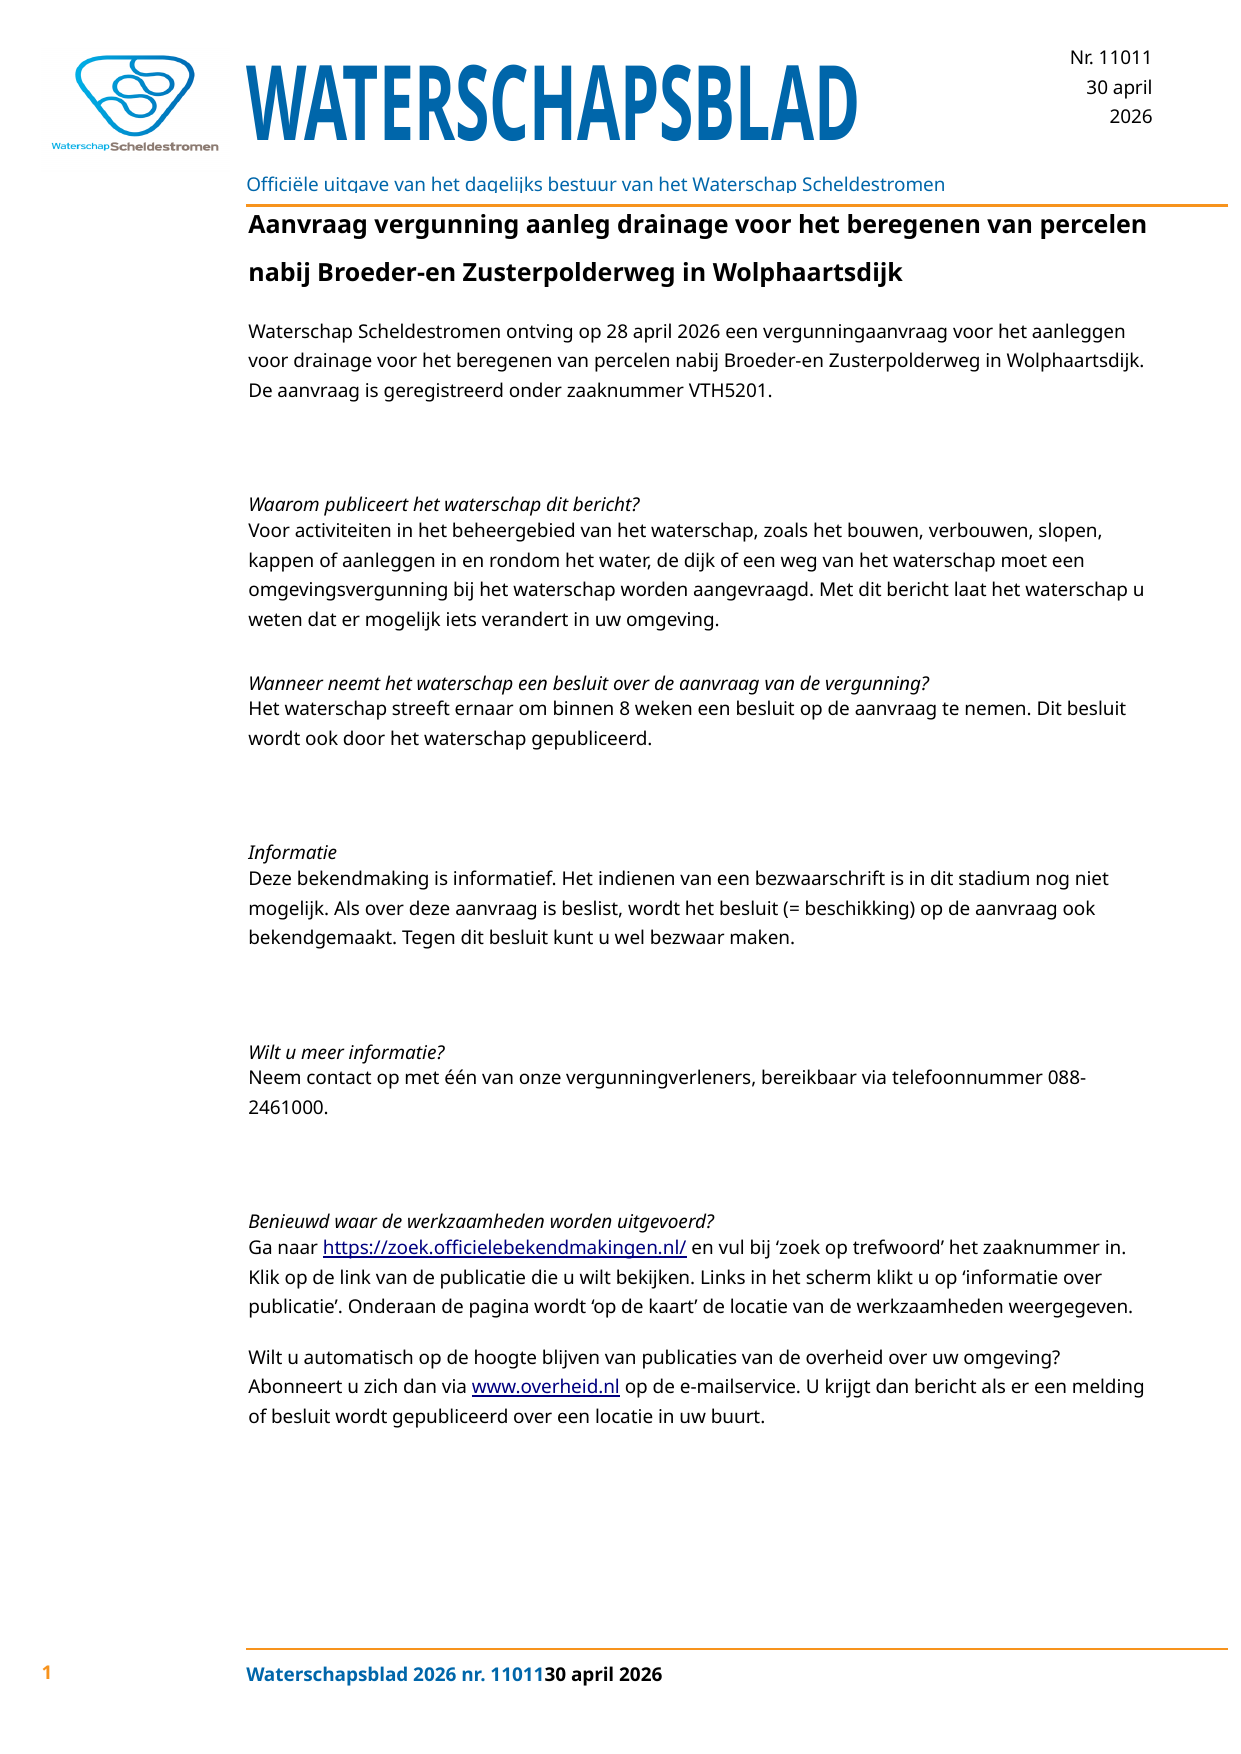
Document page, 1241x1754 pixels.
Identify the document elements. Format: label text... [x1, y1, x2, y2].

text Neem contact op met één van onze vergunningverleners, bereikbaar via telefoonnummer 088-2461000. [248, 1064, 1152, 1120]
text Waarom publiceert het waterschap dit bericht? [248, 491, 1152, 517]
text Ga naar https://zoek.officielebekendmakingen.nl/ en vul bij ‘zoek op trefwoord’ het zaaknummer in. Klik op de link van de publicatie die u wilt bekijken. Links in het scherm klikt u op ‘informatie over publicatie’. Onderaan de pagina wordt ‘op de kaart’ de locatie van de werkzaamheden weergegeven. [248, 1234, 1152, 1319]
text Deze bekendmaking is informatief. Het indienen van een bezwaarschrift is in dit stadium nog niet mogelijk. Als over deze aanvraag is beslist, wordt het besluit (= beschikking) op de aanvraag ook bekendgemaakt. Tegen dit besluit kunt u wel bezwaar maken. [248, 865, 1152, 950]
text Waterschap Scheldestromen ontving op 28 april 2026 een vergunningaanvraag voor het aanleggen voor drainage voor het beregenen van percelen nabij Broeder-en Zusterpolderweg in Wolphaartsdijk. De aanvraag is geregistreerd onder zaaknummer VTH5201. [248, 318, 1152, 403]
text Wilt u automatisch op de hoogte blijven van publicaties van de overheid over uw omgeving? Abonneert u zich dan via www.overheid.nl op de e-mailservice. U krijgt dan bericht als er een melding of besluit wordt gepubliceerd over een locatie in uw buurt. [248, 1344, 1152, 1429]
text Aanvraag vergunning aanleg drainage voor het beregenen van percelen nabij Broeder-en Zusterpolderweg in Wolphaartsdijk [248, 207, 1152, 288]
text Wanneer neemt het waterschap een besluit over de aanvraag van de vergunning? [248, 670, 1152, 696]
text Het waterschap streeft ernaar om binnen 8 weken een besluit op de aanvraag te nemen. Dit besluit wordt ook door het waterschap gepubliceerd. [248, 696, 1152, 751]
text Informatie [248, 839, 1152, 865]
text Wilt u meer informatie? [248, 1039, 1152, 1064]
text Benieuwd waar de werkzaamheden worden uitgevoerd? [248, 1208, 1152, 1234]
picture [41, 47, 231, 172]
text Voor activiteiten in het beheergebied van het waterschap, zoals het bouwen, verbouwen, slopen, kappen of aanleggen in en rondom het water, de dijk of een weg van het waterschap moet een omgevingsvergunning bij het waterschap worden aangevraagd. Met dit bericht laat het waterschap u weten dat er mogelijk iets verandert in uw omgeving. [248, 517, 1152, 632]
